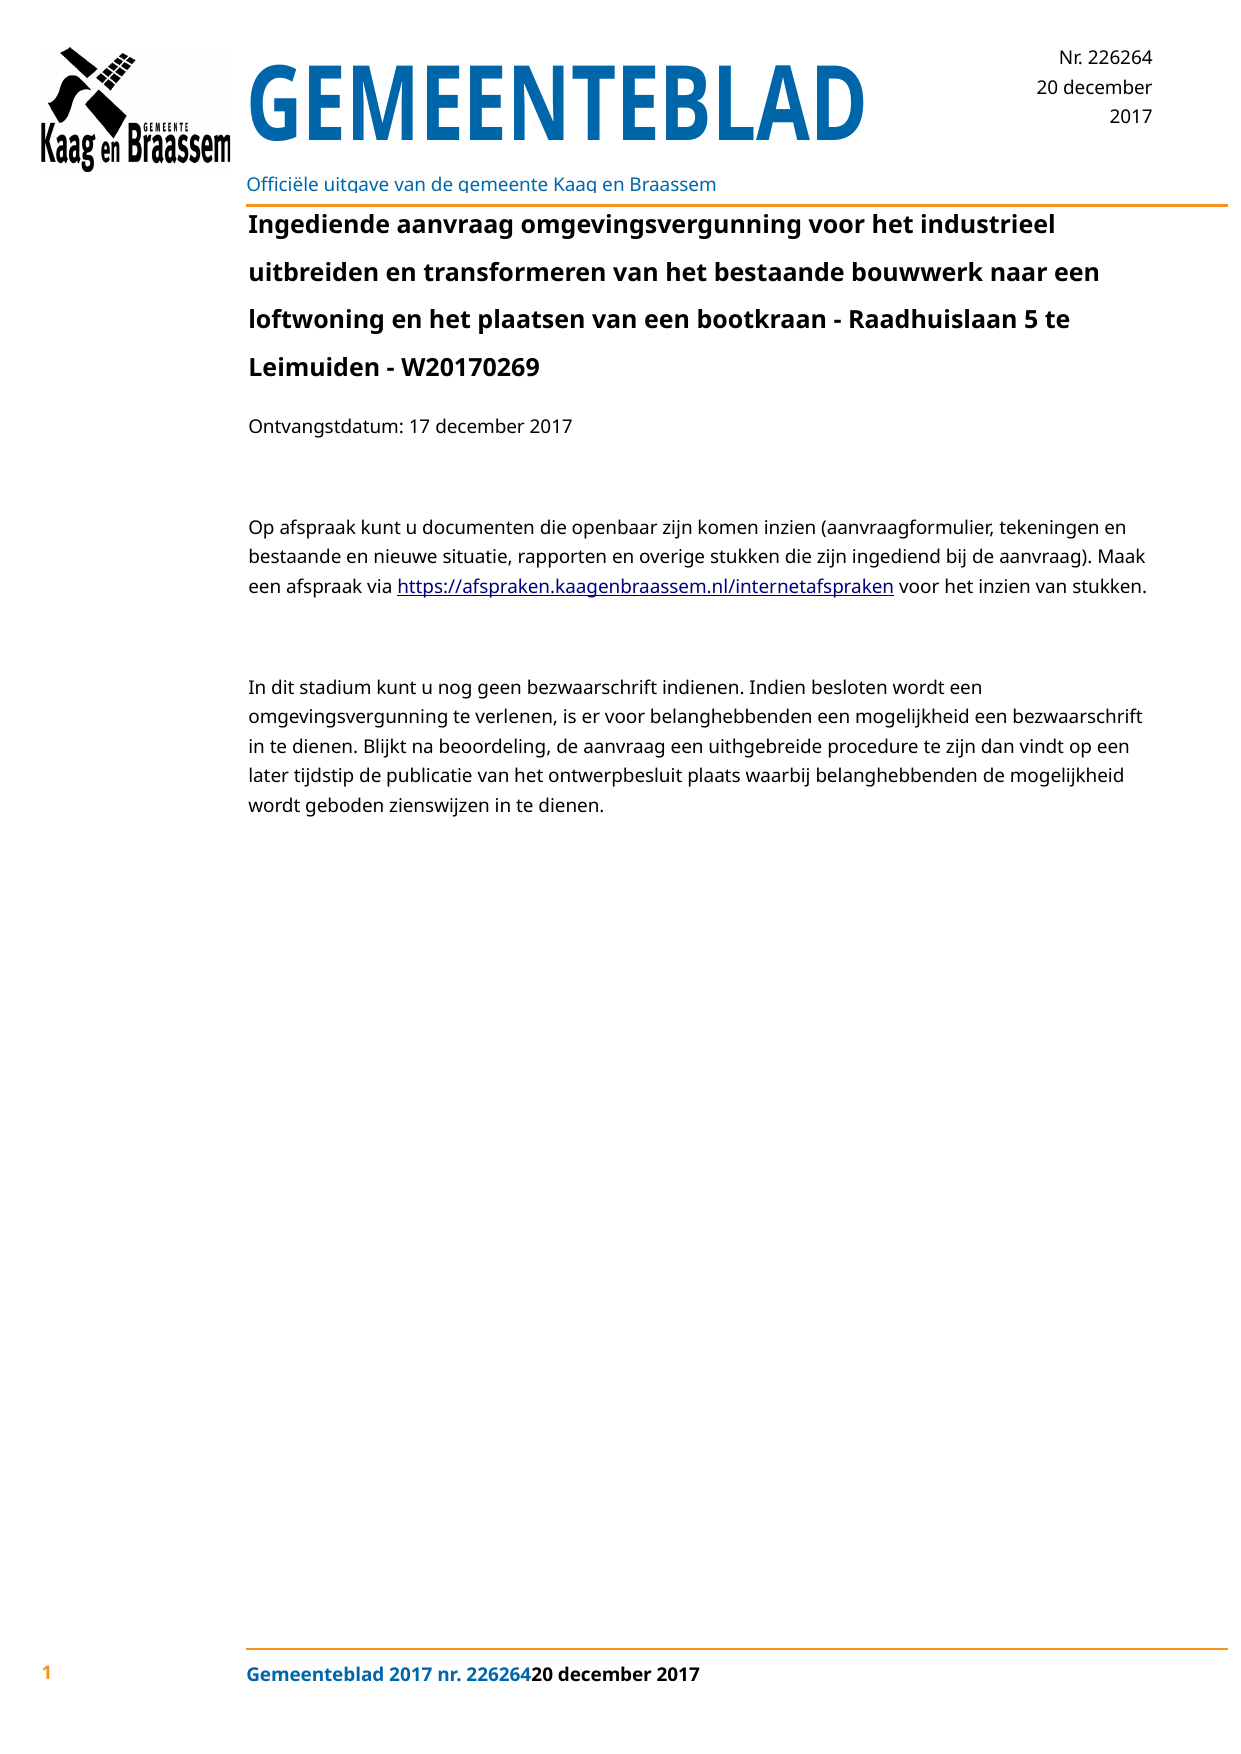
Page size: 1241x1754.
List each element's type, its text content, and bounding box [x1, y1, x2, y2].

text In dit stadium kunt u nog geen bezwaarschrift indienen. Indien besloten wordt een omgevingsvergunning te verlenen, is er voor belanghebbenden een mogelijkheid een bezwaarschrift in te dienen. Blijkt na beoordeling, de aanvraag een uithgebreide procedure te zijn dan vindt op een later tijdstip de publicatie van het ontwerpbesluit plaats waarbij belanghebbenden de mogelijkheid wordt geboden zienswijzen in te dienen. [248, 674, 1152, 818]
picture [41, 47, 231, 172]
text Ontvangstdatum: 17 december 2017 [248, 413, 1152, 439]
text Ingediende aanvraag omgevingsvergunning voor het industrieel uitbreiden en transformeren van het bestaande bouwwerk naar een loftwoning en het plaatsen van een bootkraan - Raadhuislaan 5 te Leimuiden - W20170269 [248, 207, 1152, 384]
text Op afspraak kunt u documenten die openbaar zijn komen inzien (aanvraagformulier, tekeningen en bestaande en nieuwe situatie, rapporten en overige stukken die zijn ingediend bij de aanvraag). Maak een afspraak via https://afspraken.kaagenbraassem.nl/internetafspraken voor het inzien van stukken. [248, 514, 1152, 599]
